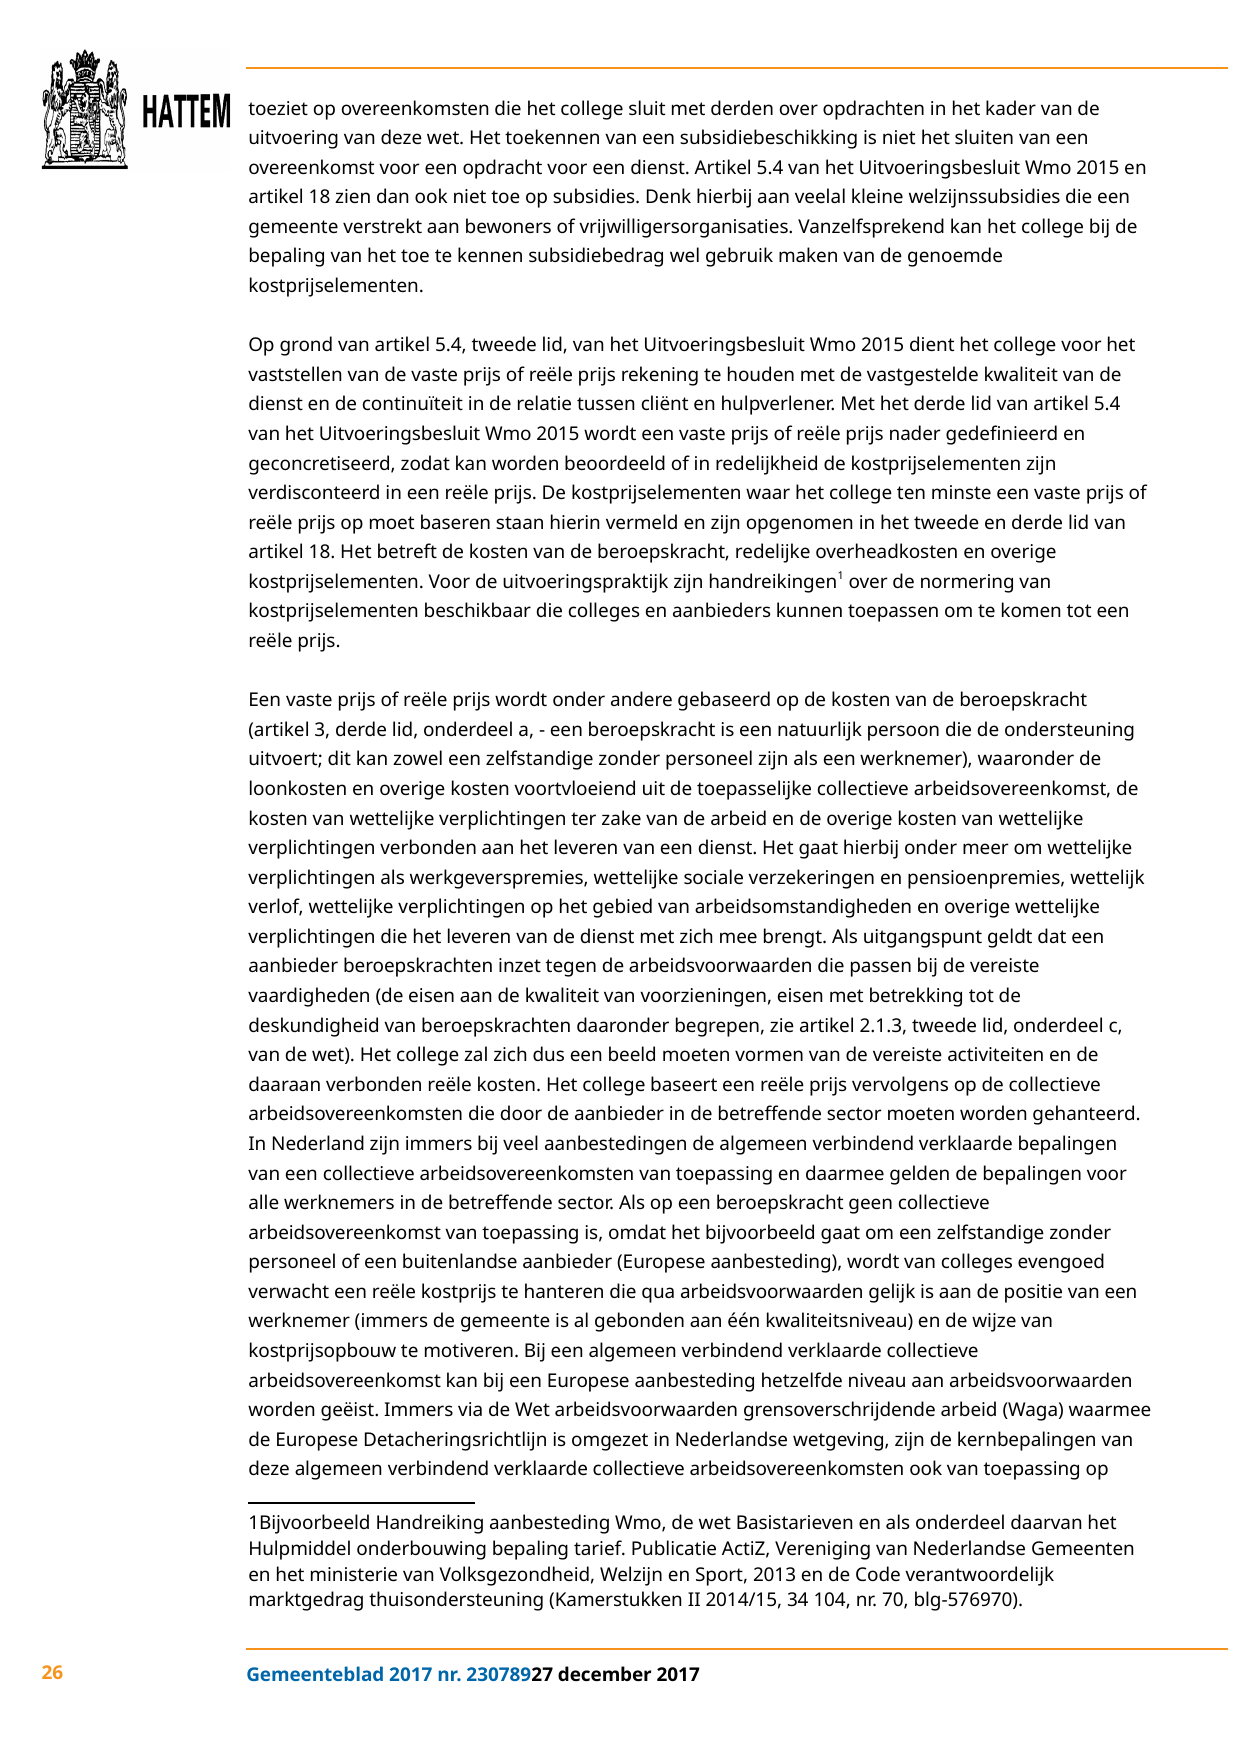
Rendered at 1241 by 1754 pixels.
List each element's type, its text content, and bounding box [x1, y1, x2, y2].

text Een vaste prijs of reële prijs wordt onder andere gebaseerd op de kosten van de beroepskracht (artikel 3, derde lid, onderdeel a, - een beroepskracht is een natuurlijk persoon die de ondersteuning uitvoert; dit kan zowel een zelfstandige zonder personeel zijn als een werknemer), waaronder de loonkosten en overige kosten voortvloeiend uit de toepasselijke collectieve arbeidsovereenkomst, de kosten van wettelijke verplichtingen ter zake van de arbeid en de overige kosten van wettelijke verplichtingen verbonden aan het leveren van een dienst. Het gaat hierbij onder meer om wettelijke verplichtingen als werkgeverspremies, wettelijke sociale verzekeringen en pensioenpremies, wettelijk verlof, wettelijke verplichtingen op het gebied van arbeidsomstandigheden en overige wettelijke verplichtingen die het leveren van de dienst met zich mee brengt. Als uitgangspunt geldt dat een aanbieder beroepskrachten inzet tegen de arbeidsvoorwaarden die passen bij de vereiste vaardigheden (de eisen aan de kwaliteit van voorzieningen, eisen met betrekking tot de deskundigheid van beroepskrachten daaronder begrepen, zie artikel 2.1.3, tweede lid, onderdeel c, van de wet). Het college zal zich dus een beeld moeten vormen van de vereiste activiteiten en de daaraan verbonden reële kosten. Het college baseert een reële prijs vervolgens op de collectieve arbeidsovereenkomsten die door de aanbieder in de betreffende sector moeten worden gehanteerd. In Nederland zijn immers bij veel aanbestedingen de algemeen verbindend verklaarde bepalingen van een collectieve arbeidsovereenkomsten van toepassing en daarmee gelden de bepalingen voor alle werknemers in de betreffende sector. Als op een beroepskracht geen collectieve arbeidsovereenkomst van toepassing is, omdat het bijvoorbeeld gaat om een zelfstandige zonder personeel of een buitenlandse aanbieder (Europese aanbesteding), wordt van colleges evengoed verwacht een reële kostprijs te hanteren die qua arbeidsvoorwaarden gelijk is aan de positie van een werknemer (immers de gemeente is al gebonden aan één kwaliteitsniveau) en de wijze van kostprijsopbouw te motiveren. Bij een algemeen verbindend verklaarde collectieve arbeidsovereenkomst kan bij een Europese aanbesteding hetzelfde niveau aan arbeidsvoorwaarden worden geëist. Immers via de Wet arbeidsvoorwaarden grensoverschrijdende arbeid (Waga) waarmee de Europese Detacheringsrichtlijn is omgezet in Nederlandse wetgeving, zijn de kernbepalingen van deze algemeen verbindend verklaarde collectieve arbeidsovereenkomsten ook van toepassing op [248, 686, 1152, 1481]
text Op grond van artikel 5.4, tweede lid, van het Uitvoeringsbesluit Wmo 2015 dient het college voor het vaststellen van de vaste prijs of reële prijs rekening te houden met de vastgestelde kwaliteit van de dienst en de continuïteit in de relatie tussen cliënt en hulpverlener. Met het derde lid van artikel 5.4 van het Uitvoeringsbesluit Wmo 2015 wordt een vaste prijs of reële prijs nader gedefinieerd en geconcretiseerd, zodat kan worden beoordeeld of in redelijkheid de kostprijselementen zijn verdisconteerd in een reële prijs. De kostprijselementen waar het college ten minste een vaste prijs of reële prijs op moet baseren staan hierin vermeld en zijn opgenomen in het tweede en derde lid van artikel 18. Het betreft de kosten van de beroepskracht, redelijke overheadkosten en overige kostprijselementen. Voor de uitvoeringspraktijk zijn handreikingen over de normering van kostprijselementen beschikbaar die colleges en aanbieders kunnen toepassen om te komen tot een reële prijs. [248, 331, 1152, 653]
text toeziet op overeenkomsten die het college sluit met derden over opdrachten in het kader van de uitvoering van deze wet. Het toekennen van een subsidiebeschikking is niet het sluiten van een overeenkomst voor een opdracht voor een dienst. Artikel 5.4 van het Uitvoeringsbesluit Wmo 2015 en artikel 18 zien dan ook niet toe op subsidies. Denk hierbij aan veelal kleine welzijnssubsidies die een gemeente verstrekt aan bewoners of vrijwilligersorganisaties. Vanzelfsprekend kan het college bij de bepaling van het toe te kennen subsidiebedrag wel gebruik maken van de genoemde kostprijselementen. [248, 95, 1152, 298]
picture [41, 47, 231, 172]
text Bijvoorbeeld Handreiking aanbesteding Wmo, de wet Basistarieven en als onderdeel daarvan het Hulpmiddel onderbouwing bepaling tarief. Publicatie ActiZ, Vereniging van Nederlandse Gemeenten en het ministerie van Volksgezondheid, Welzijn en Sport, 2013 en de Code verantwoordelijk marktgedrag thuisondersteuning (Kamerstukken II 2014/15, 34 104, nr. 70, blg-576970). [248, 1509, 1152, 1612]
